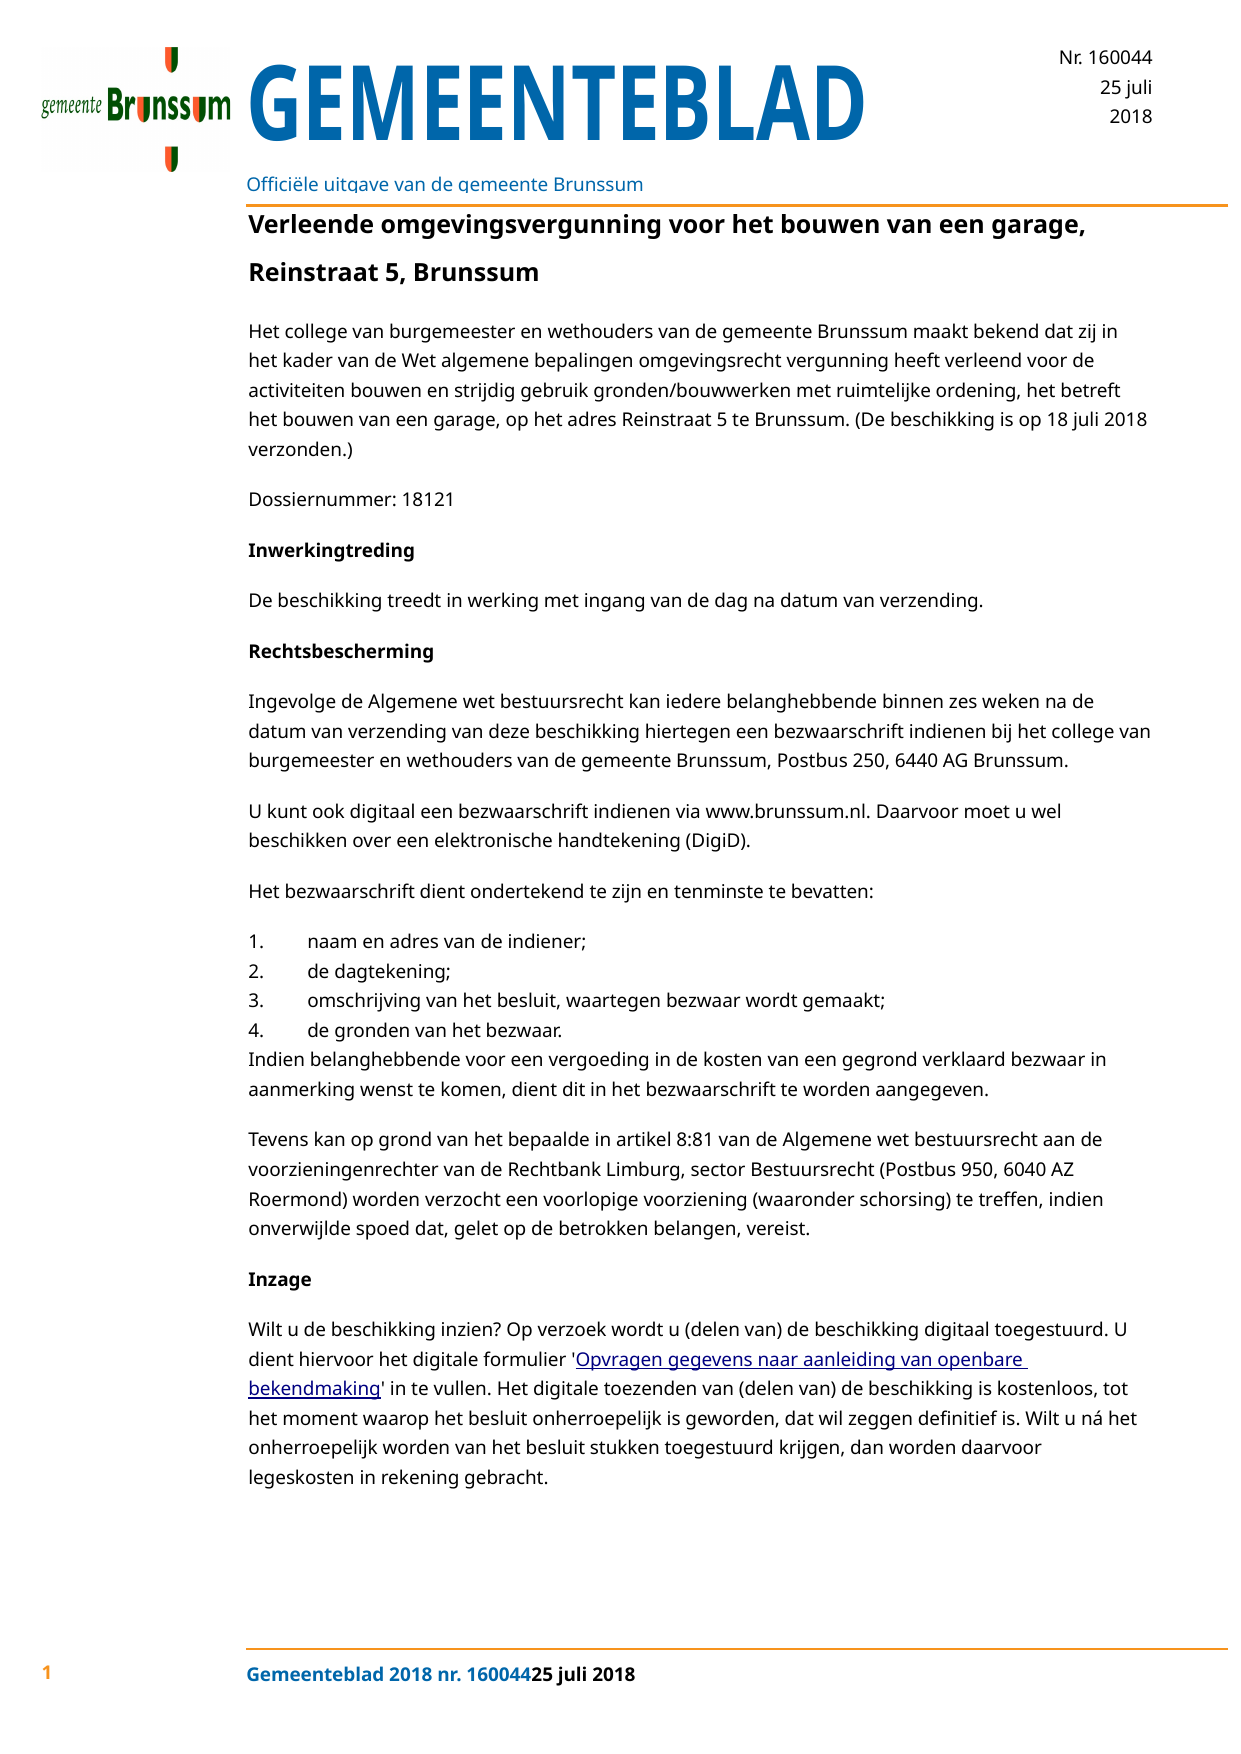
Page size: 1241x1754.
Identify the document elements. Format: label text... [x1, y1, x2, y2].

text Inzage [248, 1266, 1152, 1292]
text Indien belanghebbende voor een vergoeding in de kosten van een gegrond verklaard bezwaar in aanmerking wenst te komen, dient dit in het bezwaarschrift te worden aangegeven. [248, 1047, 1152, 1102]
list omschrijving van het besluit, waartegen bezwaar wordt gemaakt; [248, 987, 1152, 1013]
picture [41, 47, 231, 172]
text Wilt u de beschikking inzien? Op verzoek wordt u (delen van) de beschikking digitaal toegestuurd. U dient hiervoor het digitale formulier 'Opvragen gegevens naar aanleiding van openbare bekendmaking' in te vullen. Het digitale toezenden van (delen van) de beschikking is kostenloos, tot het moment waarop het besluit onherroepelijk is geworden, dat wil zeggen definitief is. Wilt u ná het onherroepelijk worden van het besluit stukken toegestuurd krijgen, dan worden daarvoor legeskosten in rekening gebracht. [248, 1316, 1152, 1490]
text Rechtsbescherming [248, 638, 1152, 664]
list de dagtekening; [248, 958, 1152, 984]
text Het college van burgemeester en wethouders van de gemeente Brunssum maakt bekend dat zij in het kader van de Wet algemene bepalingen omgevingsrecht vergunning heeft verleend voor de activiteiten bouwen en strijdig gebruik gronden/bouwwerken met ruimtelijke ordening, het betreft het bouwen van een garage, op het adres Reinstraat 5 te Brunssum. (De beschikking is op 18 juli 2018 verzonden.) [248, 318, 1152, 462]
text Tevens kan op grond van het bepaalde in artikel 8:81 van de Algemene wet bestuursrecht aan de voorzieningenrechter van de Rechtbank Limburg, sector Bestuursrecht (Postbus 950, 6040 AZ Roermond) worden verzocht een voorlopige voorziening (waaronder schorsing) te treffen, indien onverwijlde spoed dat, gelet op de betrokken belangen, vereist. [248, 1127, 1152, 1241]
list de gronden van het bezwaar. [248, 1017, 1152, 1043]
text Dossiernummer: 18121 [248, 487, 1152, 512]
text Inwerkingtreding [248, 537, 1152, 563]
text De beschikking treedt in werking met ingang van de dag na datum van verzending. [248, 587, 1152, 613]
text U kunt ook digitaal een bezwaarschrift indienen via www.brunssum.nl. Daarvoor moet u wel beschikken over een elektronische handtekening (DigiD). [248, 798, 1152, 853]
text Verleende omgevingsvergunning voor het bouwen van een garage, Reinstraat 5, Brunssum [248, 207, 1152, 288]
text Het bezwaarschrift dient ondertekend te zijn en tenminste te bevatten: [248, 878, 1152, 904]
list naam en adres van de indiener; [248, 928, 1152, 954]
text Ingevolge de Algemene wet bestuursrecht kan iedere belanghebbende binnen zes weken na de datum van verzending van deze beschikking hiertegen een bezwaarschrift indienen bij het college van burgemeester en wethouders van de gemeente Brunssum, Postbus 250, 6440 AG Brunssum. [248, 688, 1152, 773]
